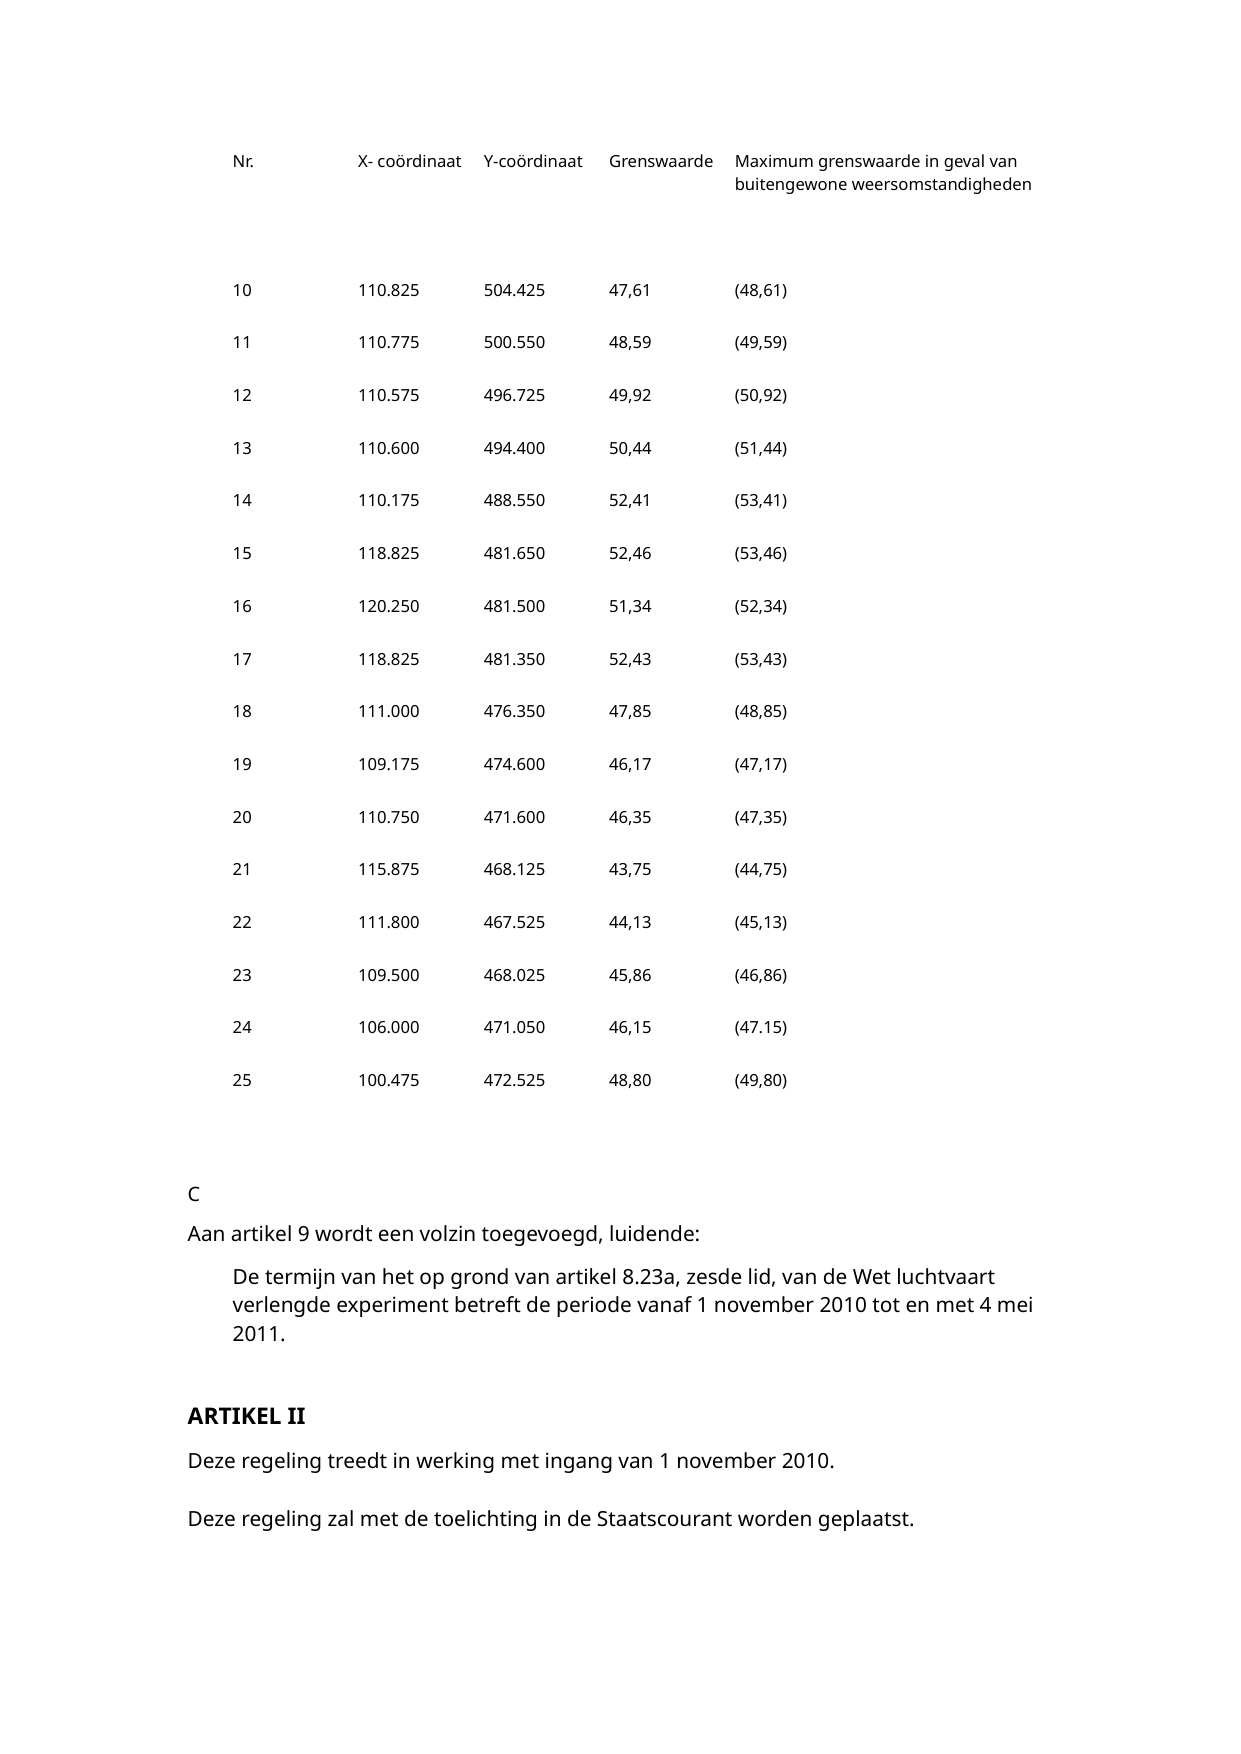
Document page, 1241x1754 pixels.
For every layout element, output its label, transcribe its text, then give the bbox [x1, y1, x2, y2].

text C [187, 1180, 1053, 1207]
table_cell 43,75 [609, 858, 734, 911]
table_header X- coördinaat [358, 150, 483, 225]
table_cell 118.825 [358, 542, 483, 594]
table_cell 21 [233, 858, 358, 911]
table_cell 13 [233, 436, 358, 489]
table_cell 110.825 [358, 278, 483, 331]
table_cell 467.525 [484, 911, 609, 963]
table_cell (48,85) [735, 700, 1053, 752]
table_cell [735, 225, 1053, 278]
table_cell 11 [233, 331, 358, 383]
table_cell 481.650 [484, 542, 609, 594]
table_cell 50,44 [609, 436, 734, 489]
table_cell (48,61) [735, 278, 1053, 331]
table_cell 18 [233, 700, 358, 752]
table_header Grenswaarde [609, 150, 734, 225]
table_cell 47,85 [609, 700, 734, 752]
table_cell (49,59) [735, 331, 1053, 383]
table_cell 468.025 [484, 963, 609, 1016]
table_cell (46,86) [735, 963, 1053, 1016]
table_cell 494.400 [484, 436, 609, 489]
text Deze regeling treedt in werking met ingang van 1 november 2010. [187, 1446, 1053, 1474]
table_header Maximum grenswaarde in geval van buitengewone weersomstandigheden [735, 150, 1053, 225]
table_cell 109.500 [358, 963, 483, 1016]
table_cell 100.475 [358, 1069, 483, 1121]
table_cell 110.575 [358, 384, 483, 436]
table_cell [233, 225, 358, 278]
table_cell 25 [233, 1069, 358, 1121]
table_cell 48,80 [609, 1069, 734, 1121]
table_cell 46,35 [609, 805, 734, 858]
table_cell 46,15 [609, 1016, 734, 1069]
table_cell (50,92) [735, 384, 1053, 436]
table_cell 504.425 [484, 278, 609, 331]
table_cell 19 [233, 753, 358, 805]
table_cell 16 [233, 594, 358, 647]
table_cell 23 [233, 963, 358, 1016]
table_cell 481.500 [484, 594, 609, 647]
table_cell 46,17 [609, 753, 734, 805]
table_cell 51,34 [609, 594, 734, 647]
table_cell 20 [233, 805, 358, 858]
table_cell (52,34) [735, 594, 1053, 647]
table_cell 476.350 [484, 700, 609, 752]
table_cell 52,43 [609, 647, 734, 700]
table_cell 115.875 [358, 858, 483, 911]
table_cell 481.350 [484, 647, 609, 700]
text Deze regeling zal met de toelichting in de Staatscourant worden geplaatst. [187, 1504, 1053, 1533]
table_header Y-coördinaat [484, 150, 609, 225]
table_cell (53,46) [735, 542, 1053, 594]
table_cell (47,17) [735, 753, 1053, 805]
table_cell (51,44) [735, 436, 1053, 489]
table_cell 52,46 [609, 542, 734, 594]
table_cell (44,75) [735, 858, 1053, 911]
table_cell [609, 225, 734, 278]
table_cell 110.175 [358, 489, 483, 542]
table_cell 496.725 [484, 384, 609, 436]
table_cell (45,13) [735, 911, 1053, 963]
table_cell 474.600 [484, 753, 609, 805]
text De termijn van het op grond van artikel 8.23a, zesde lid, van de Wet luchtvaart verlengde experiment betreft de periode vanaf 1 november 2010 tot en met 4 mei 2011. [232, 1262, 1053, 1347]
table_cell (47.15) [735, 1016, 1053, 1069]
table_cell 22 [233, 911, 358, 963]
table_cell 24 [233, 1016, 358, 1069]
table_cell 111.800 [358, 911, 483, 963]
table_cell 106.000 [358, 1016, 483, 1069]
table_cell (49,80) [735, 1069, 1053, 1121]
table_cell 471.600 [484, 805, 609, 858]
table_cell 111.000 [358, 700, 483, 752]
table_cell 45,86 [609, 963, 734, 1016]
table_cell 468.125 [484, 858, 609, 911]
subtitle ARTIKEL II [187, 1400, 1053, 1431]
table_cell [484, 225, 609, 278]
table_cell 52,41 [609, 489, 734, 542]
table_cell 118.825 [358, 647, 483, 700]
table_cell 472.525 [484, 1069, 609, 1121]
table_cell 44,13 [609, 911, 734, 963]
table_cell [358, 225, 483, 278]
table_cell 14 [233, 489, 358, 542]
table_cell (53,41) [735, 489, 1053, 542]
table_cell 12 [233, 384, 358, 436]
table_cell (53,43) [735, 647, 1053, 700]
table_cell 49,92 [609, 384, 734, 436]
table_cell 471.050 [484, 1016, 609, 1069]
table_cell 110.600 [358, 436, 483, 489]
table_cell 110.775 [358, 331, 483, 383]
table_cell 109.175 [358, 753, 483, 805]
text Aan artikel 9 wordt een volzin toegevoegd, luidende: [187, 1219, 1053, 1247]
table_cell 47,61 [609, 278, 734, 331]
table_cell 500.550 [484, 331, 609, 383]
table_cell (47,35) [735, 805, 1053, 858]
table_cell 120.250 [358, 594, 483, 647]
table_cell 110.750 [358, 805, 483, 858]
table_cell 15 [233, 542, 358, 594]
table_cell 10 [233, 278, 358, 331]
table_cell 48,59 [609, 331, 734, 383]
table_header Nr. [233, 150, 358, 225]
table_cell 488.550 [484, 489, 609, 542]
table_cell 17 [233, 647, 358, 700]
